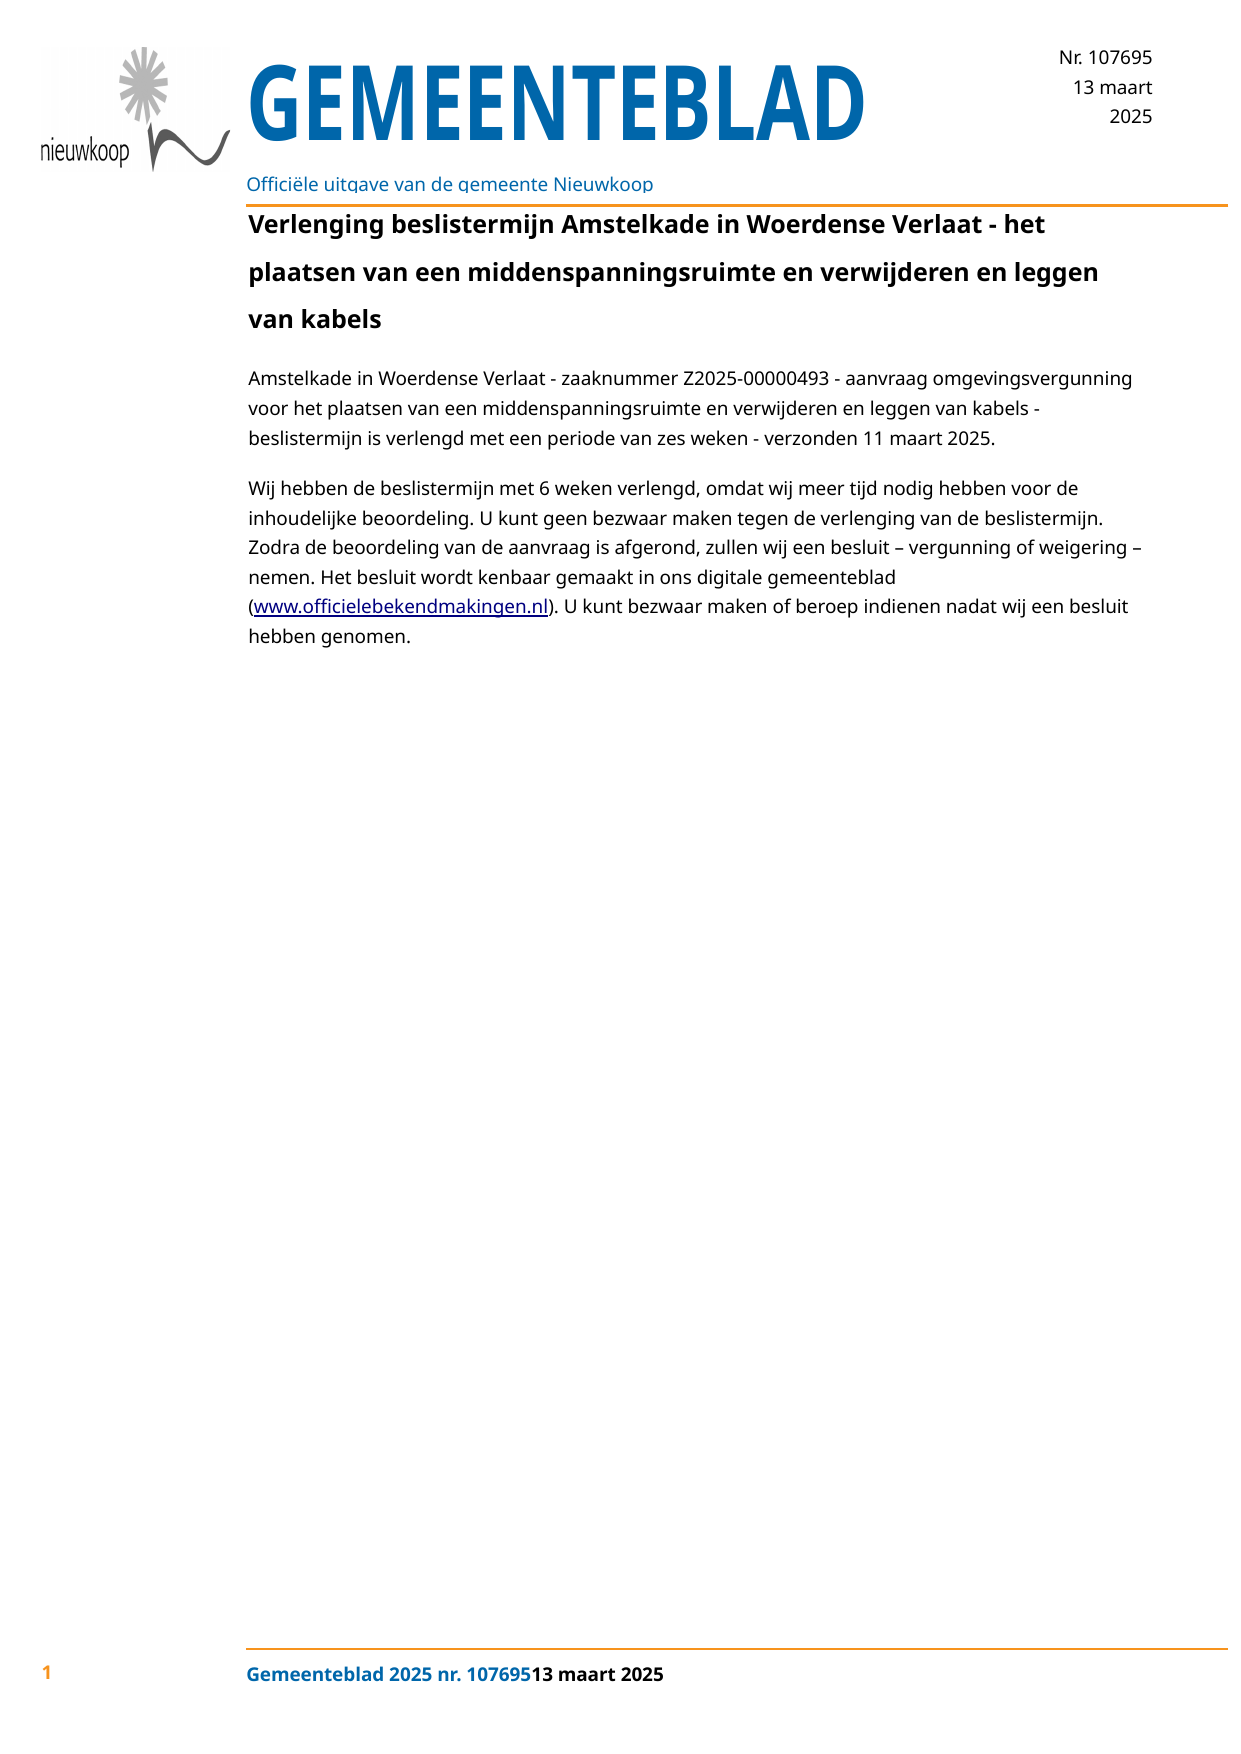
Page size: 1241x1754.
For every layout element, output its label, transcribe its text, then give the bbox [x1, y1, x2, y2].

text Amstelkade in Woerdense Verlaat - zaaknummer Z2025-00000493 - aanvraag omgevingsvergunning voor het plaatsen van een middenspanningsruimte en verwijderen en leggen van kabels - beslistermijn is verlengd met een periode van zes weken - verzonden 11 maart 2025. [248, 366, 1152, 450]
text Verlenging beslistermijn Amstelkade in Woerdense Verlaat - het plaatsen van een middenspanningsruimte en verwijderen en leggen van kabels [248, 207, 1152, 336]
picture [41, 47, 231, 172]
text Wij hebben de beslistermijn met 6 weken verlengd, omdat wij meer tijd nodig hebben voor de inhoudelijke beoordeling. U kunt geen bezwaar maken tegen de verlenging van de beslistermijn. Zodra de beoordeling van de aanvraag is afgerond, zullen wij een besluit – vergunning of weigering – nemen. Het besluit wordt kenbaar gemaakt in ons digitale gemeenteblad (www.officielebekendmakingen.nl). U kunt bezwaar maken of beroep indienen nadat wij een besluit hebben genomen. [248, 475, 1152, 649]
